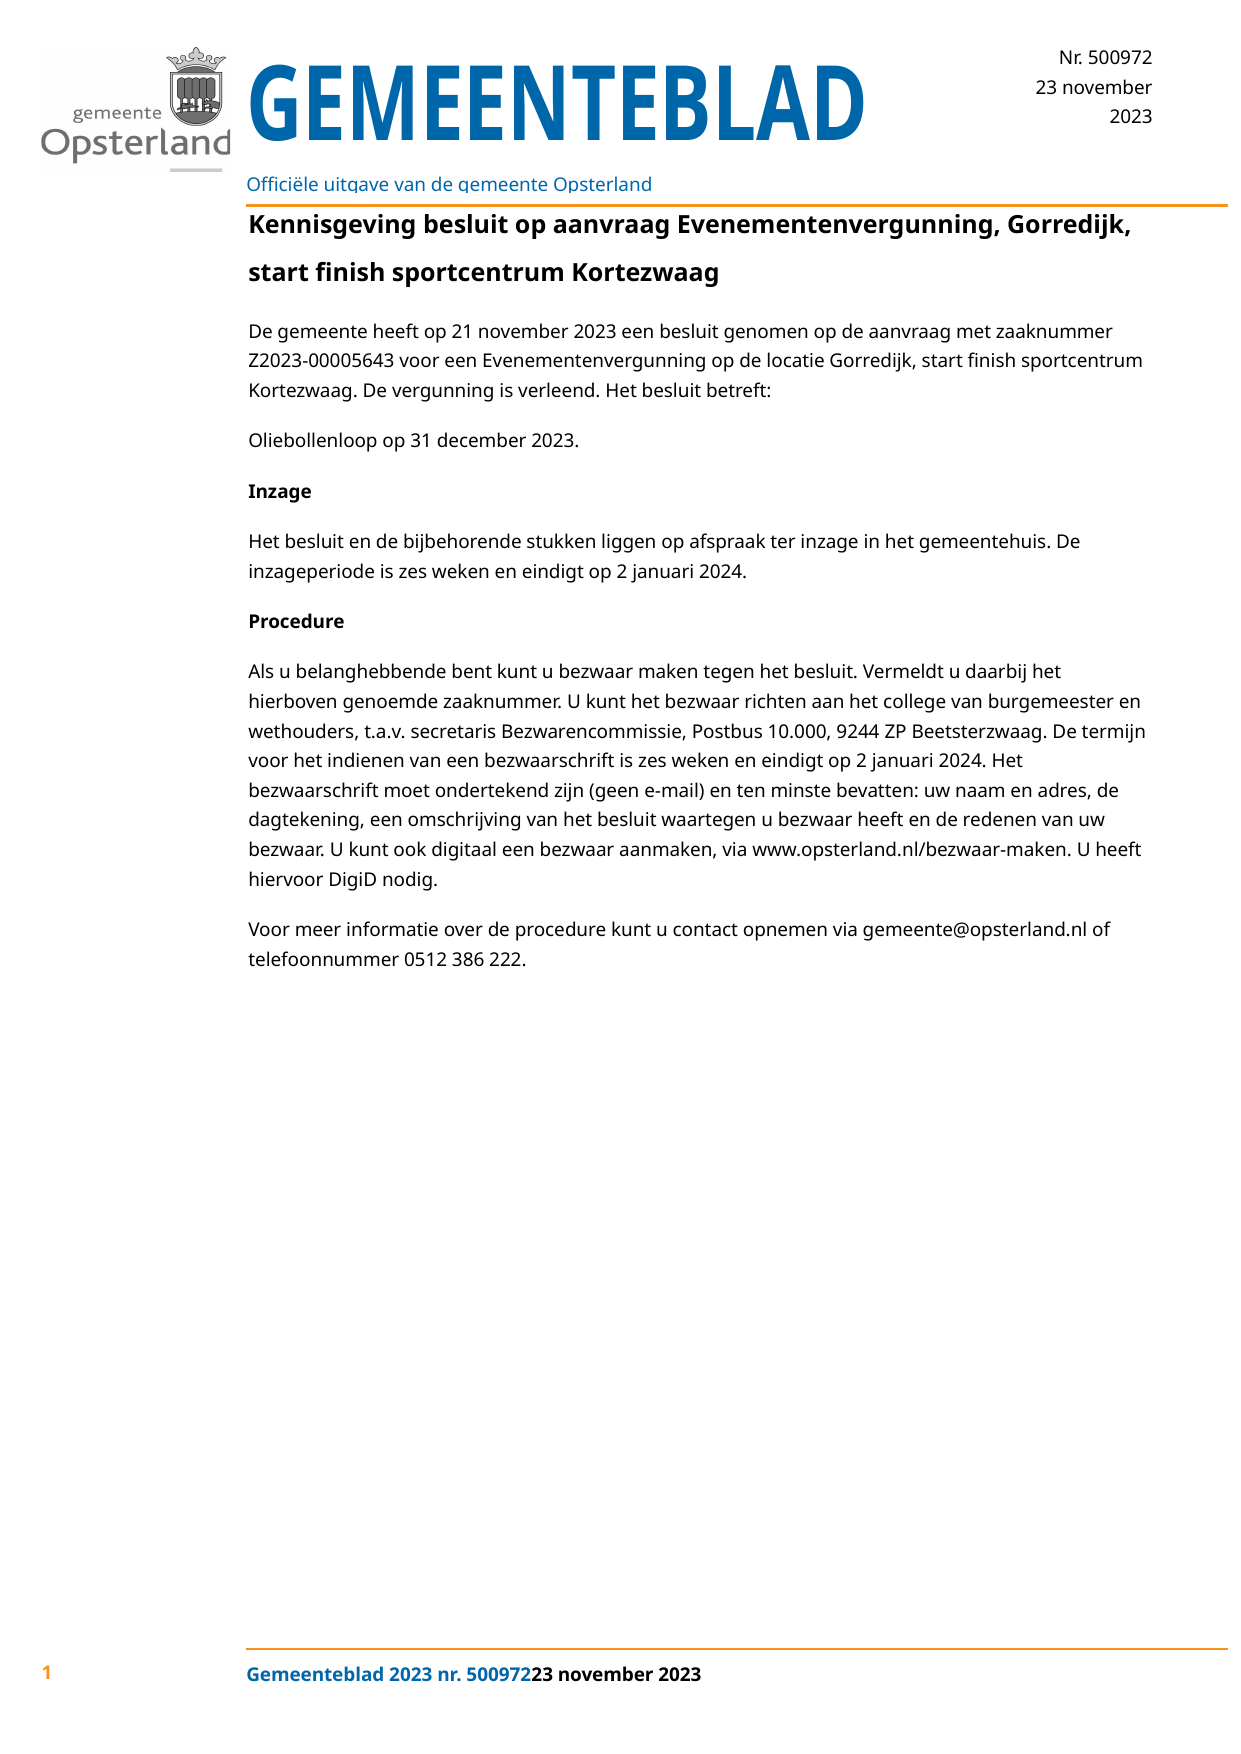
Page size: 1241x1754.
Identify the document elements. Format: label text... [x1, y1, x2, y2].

text De gemeente heeft op 21 november 2023 een besluit genomen op de aanvraag met zaaknummer Z2023-00005643 voor een Evenementenvergunning op de locatie Gorredijk, start finish sportcentrum Kortezwaag. De vergunning is verleend. Het besluit betreft: [248, 318, 1152, 403]
picture [41, 47, 231, 172]
text Het besluit en de bijbehorende stukken liggen op afspraak ter inzage in het gemeentehuis. De inzageperiode is zes weken en eindigt op 2 januari 2024. [248, 528, 1152, 584]
text Kennisgeving besluit op aanvraag Evenementenvergunning, Gorredijk, start finish sportcentrum Kortezwaag [248, 207, 1152, 288]
text Procedure [248, 608, 1152, 634]
text Als u belanghebbende bent kunt u bezwaar maken tegen het besluit. Vermeldt u daarbij het hierboven genoemde zaaknummer. U kunt het bezwaar richten aan het college van burgemeester en wethouders, t.a.v. secretaris Bezwarencommissie, Postbus 10.000, 9244 ZP Beetsterzwaag. De termijn voor het indienen van een bezwaarschrift is zes weken en eindigt op 2 januari 2024. Het bezwaarschrift moet ondertekend zijn (geen e-mail) en ten minste bevatten: uw naam en adres, de dagtekening, een omschrijving van het besluit waartegen u bezwaar heeft en de redenen van uw bezwaar. U kunt ook digitaal een bezwaar aanmaken, via www.opsterland.nl/bezwaar-maken. U heeft hiervoor DigiD nodig. [248, 659, 1152, 892]
text Inzage [248, 478, 1152, 504]
text Voor meer informatie over de procedure kunt u contact opnemen via gemeente@opsterland.nl of telefoonnummer 0512 386 222. [248, 916, 1152, 972]
text Oliebollenloop op 31 december 2023. [248, 427, 1152, 453]
